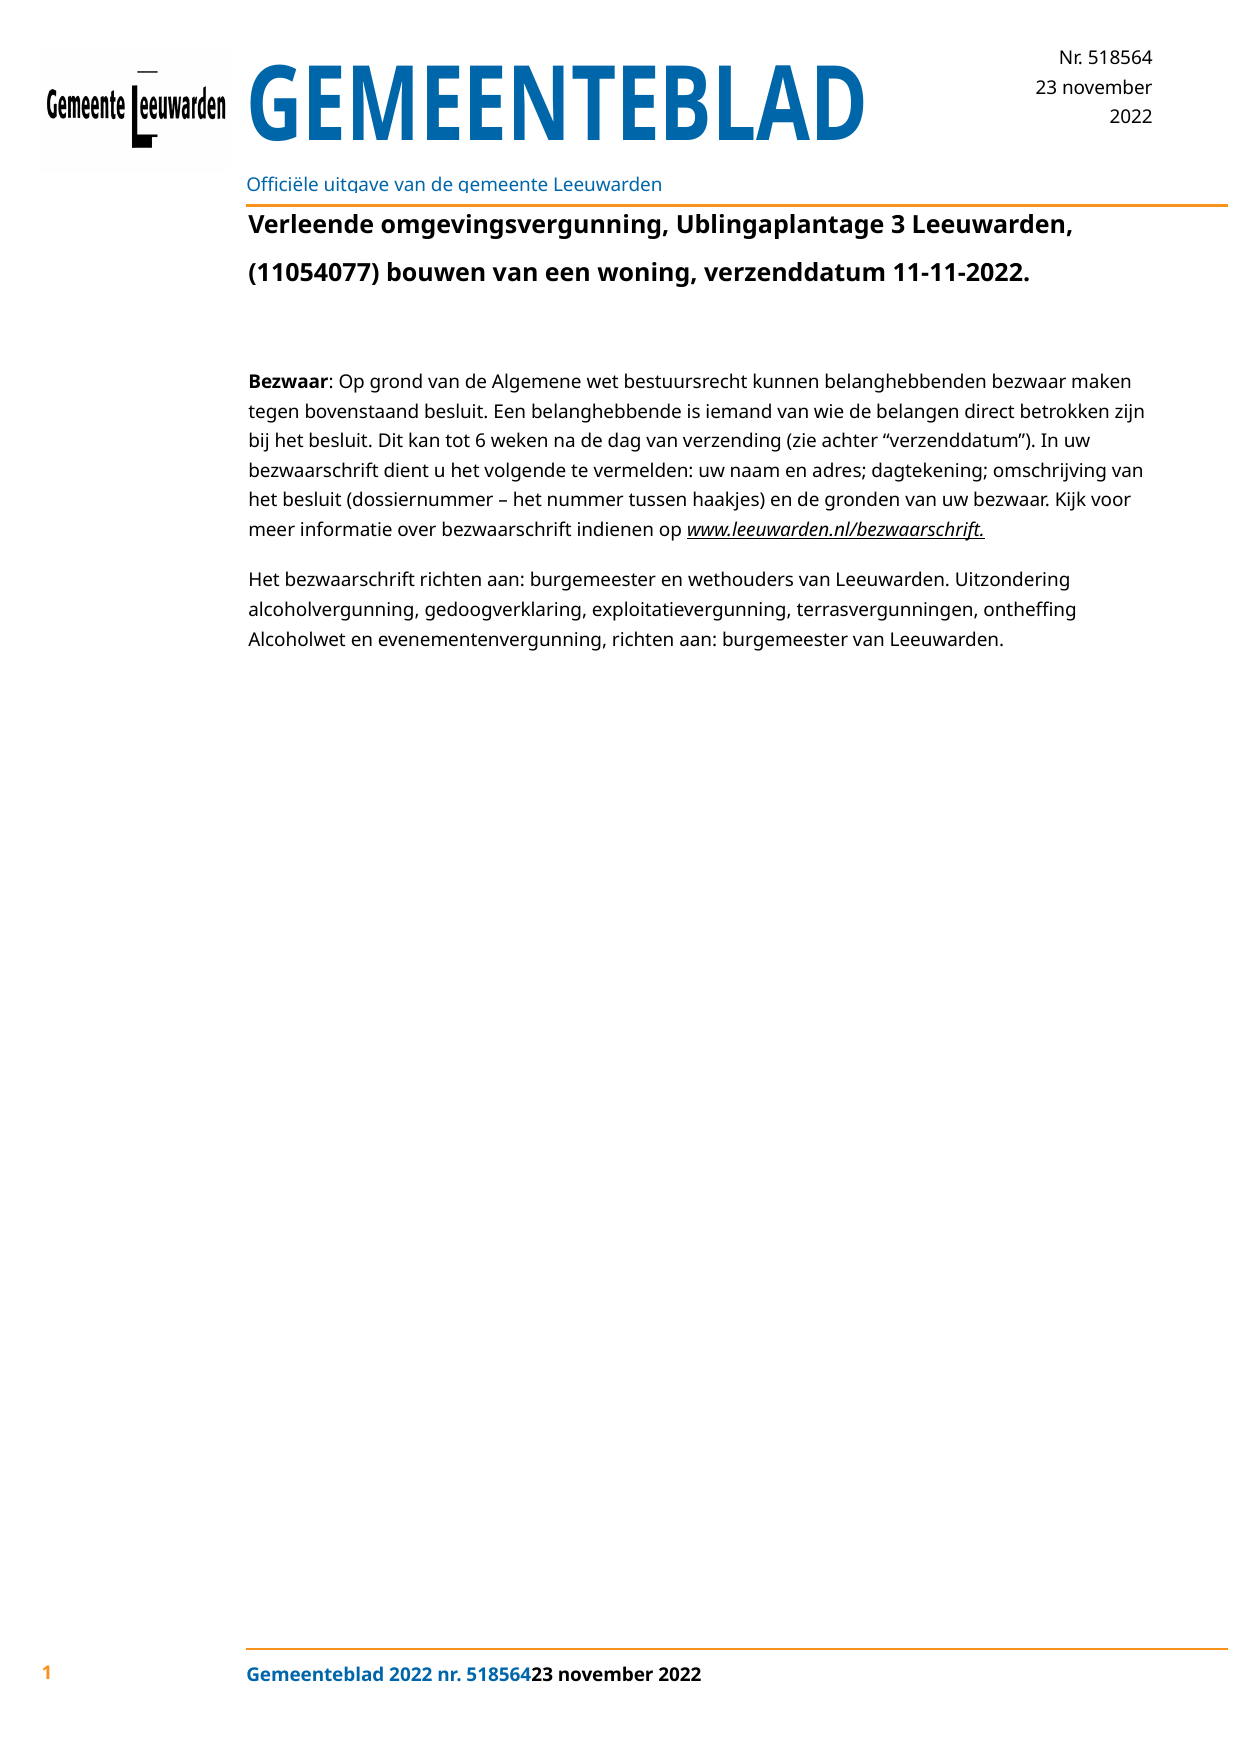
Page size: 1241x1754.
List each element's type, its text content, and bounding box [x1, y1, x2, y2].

text Verleende omgevingsvergunning, Ublingaplantage 3 Leeuwarden, (11054077) bouwen van een woning, verzenddatum 11-11-2022. [248, 207, 1152, 288]
text Het bezwaarschrift richten aan: burgemeester en wethouders van Leeuwarden. Uitzondering alcoholvergunning, gedoogverklaring, exploitatievergunning, terrasvergunningen, ontheffing Alcoholwet en evenementenvergunning, richten aan: burgemeester van Leeuwarden. [248, 567, 1152, 652]
picture [41, 47, 231, 172]
text Bezwaar: Op grond van de Algemene wet bestuursrecht kunnen belanghebbenden bezwaar maken tegen bovenstaand besluit. Een belanghebbende is iemand van wie de belangen direct betrokken zijn bij het besluit. Dit kan tot 6 weken na de dag van verzending (zie achter “verzenddatum”). In uw bezwaarschrift dient u het volgende te vermelden: uw naam en adres; dagtekening; omschrijving van het besluit (dossiernummer – het nummer tussen haakjes) en de gronden van uw bezwaar. Kijk voor meer informatie over bezwaarschrift indienen op www.leeuwarden.nl/bezwaarschrift. [248, 368, 1152, 542]
